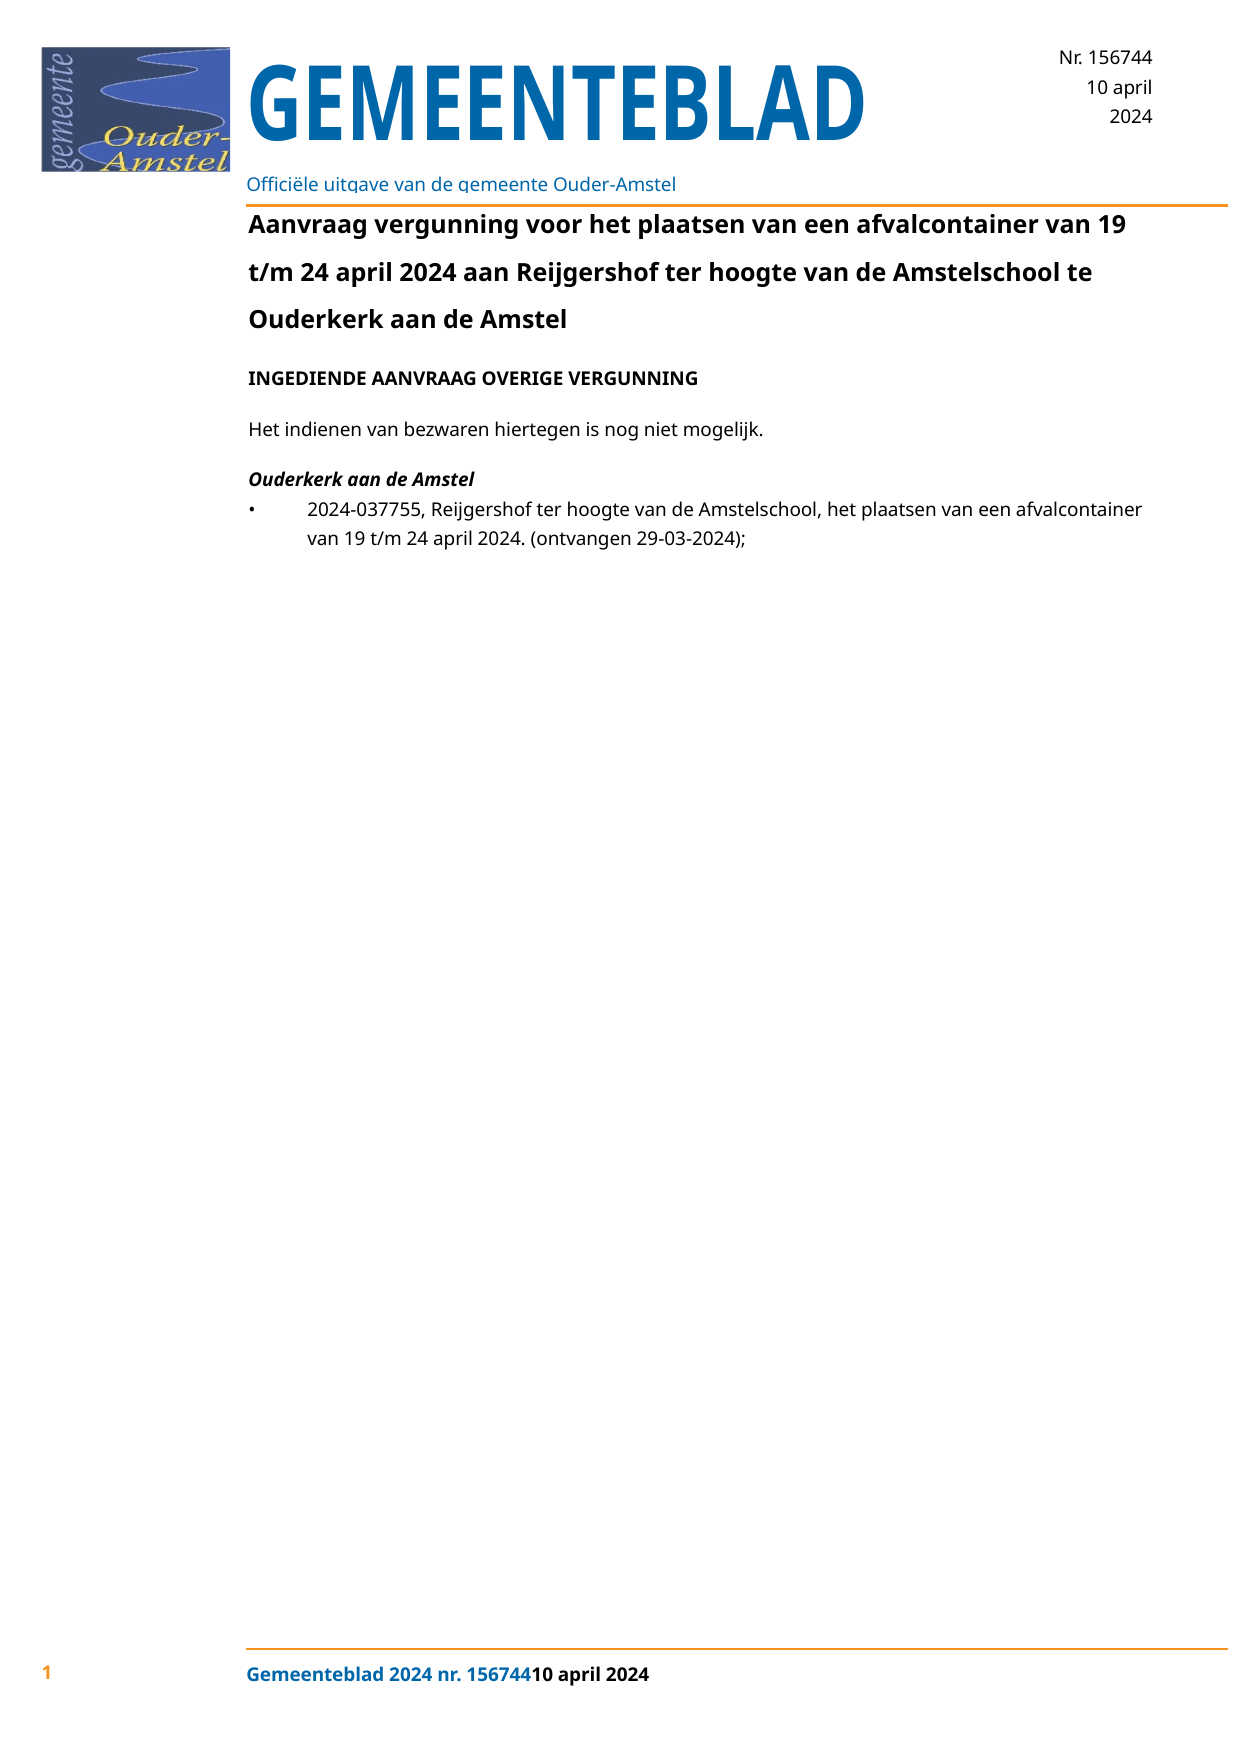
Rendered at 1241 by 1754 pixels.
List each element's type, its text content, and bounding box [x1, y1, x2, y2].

text Het indienen van bezwaren hiertegen is nog niet mogelijk. [248, 416, 1152, 442]
text Ouderkerk aan de Amstel [248, 466, 1152, 492]
text INGEDIENDE AANVRAAG OVERIGE VERGUNNING [248, 366, 1152, 391]
picture [41, 47, 231, 172]
list 2024-037755, Reijgershof ter hoogte van de Amstelschool, het plaatsen van een afvalcontainer van 19 t/m 24 april 2024. (ontvangen 29-03-2024); [248, 496, 1152, 551]
text Aanvraag vergunning voor het plaatsen van een afvalcontainer van 19 t/m 24 april 2024 aan Reijgershof ter hoogte van de Amstelschool te Ouderkerk aan de Amstel [248, 207, 1152, 336]
